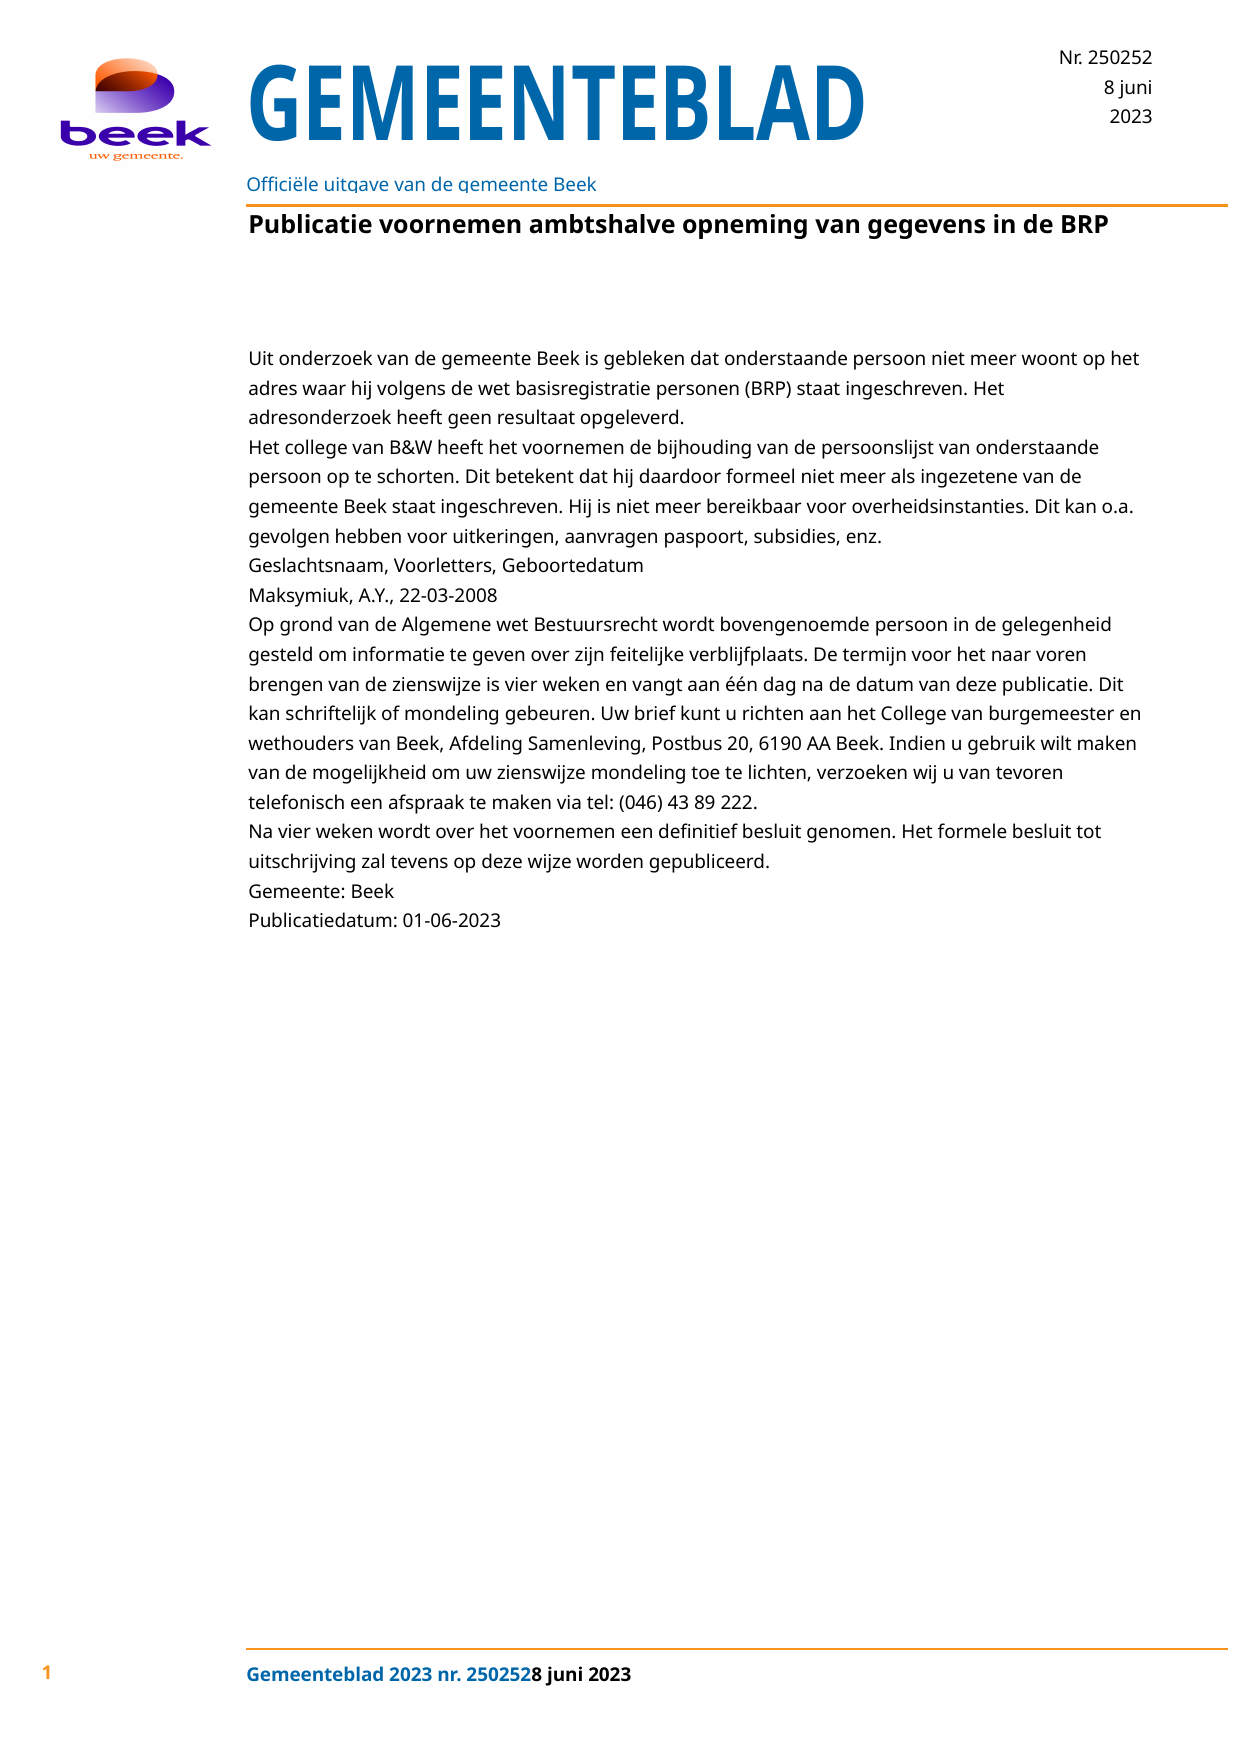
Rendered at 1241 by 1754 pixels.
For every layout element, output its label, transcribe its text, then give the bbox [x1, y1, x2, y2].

text Publicatiedatum: 01-06-2023 [248, 907, 1152, 933]
text Op grond van de Algemene wet Bestuursrecht wordt bovengenoemde persoon in de gelegenheid gesteld om informatie te geven over zijn feitelijke verblijfplaats. De termijn voor het naar voren brengen van de zienswijze is vier weken en vangt aan één dag na de datum van deze publicatie. Dit kan schriftelijk of mondeling gebeuren. Uw brief kunt u richten aan het College van burgemeester en wethouders van Beek, Afdeling Samenleving, Postbus 20, 6190 AA Beek. Indien u gebruik wilt maken van de mogelijkheid om uw zienswijze mondeling toe te lichten, verzoeken wij u van tevoren telefonisch een afspraak te maken via tel: (046) 43 89 222. [248, 612, 1152, 815]
text Het college van B&W heeft het voornemen de bijhouding van de persoonslijst van onderstaande persoon op te schorten. Dit betekent dat hij daardoor formeel niet meer als ingezetene van de gemeente Beek staat ingeschreven. Hij is niet meer bereikbaar voor overheidsinstanties. Dit kan o.a. gevolgen hebben voor uitkeringen, aanvragen paspoort, subsidies, enz. [248, 434, 1152, 548]
text Na vier weken wordt over het voornemen een definitief besluit genomen. Het formele besluit tot uitschrijving zal tevens op deze wijze worden gepubliceerd. [248, 819, 1152, 874]
text Maksymiuk, A.Y., 22-03-2008 [248, 582, 1152, 608]
text Gemeente: Beek [248, 878, 1152, 903]
picture [41, 47, 231, 172]
text Geslachtsnaam, Voorletters, Geboortedatum [248, 552, 1152, 578]
text Uit onderzoek van de gemeente Beek is gebleken dat onderstaande persoon niet meer woont op het adres waar hij volgens de wet basisregistratie personen (BRP) staat ingeschreven. Het adresonderzoek heeft geen resultaat opgeleverd. [248, 345, 1152, 430]
text Publicatie voornemen ambtshalve opneming van gegevens in de BRP [248, 207, 1152, 241]
